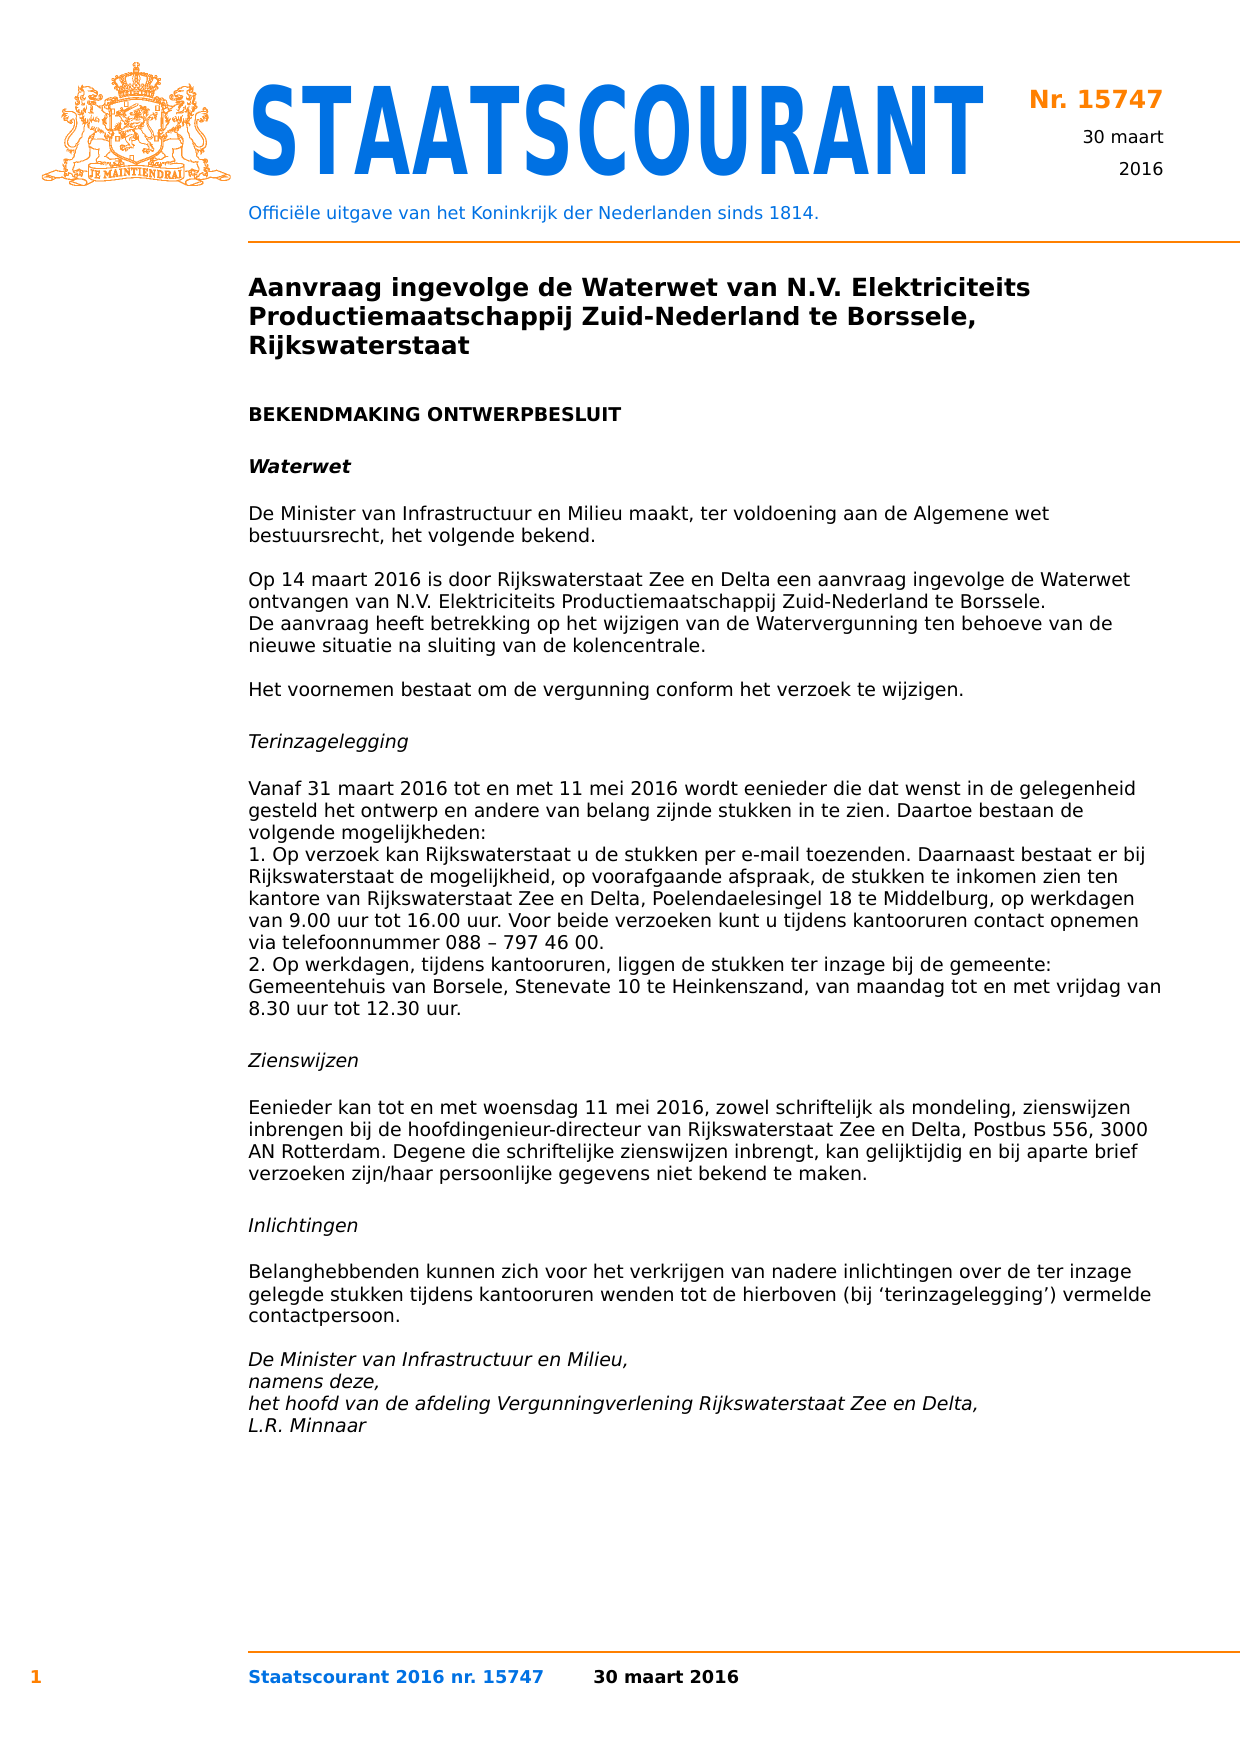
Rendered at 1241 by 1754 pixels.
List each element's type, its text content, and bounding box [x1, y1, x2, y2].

table_cell 30 maart [998, 121, 1240, 153]
picture [41, 62, 231, 186]
text De aanvraag heeft betrekking op het wijzigen van de Watervergunning ten behoeve van de nieuwe situatie na sluiting van de kolencentrale. [248, 613, 1163, 657]
text Vanaf 31 maart 2016 tot en met 11 mei 2016 wordt eenieder die dat wenst in de gelegenheid gesteld het ontwerp en andere van belang zijnde stukken in te zien. Daartoe bestaan de volgende mogelijkheden: [248, 778, 1163, 844]
text De Minister van Infrastructuur en Milieu maakt, ter voldoening aan de Algemene wet bestuursrecht, het volgende bekend. [248, 503, 1163, 547]
subtitle Terinzagelegging [248, 731, 1163, 753]
subtitle BEKENDMAKING ONTWERPBESLUIT [248, 404, 1163, 426]
text Eenieder kan tot en met woensdag 11 mei 2016, zowel schriftelijk als mondeling, zienswijzen inbrengen bij de hoofdingenieur-directeur van Rijkswaterstaat Zee en Delta, Postbus 556, 3000 AN Rotterdam. Degene die schriftelijke zienswijzen inbrengt, kan gelijktijdig en bij aparte brief verzoeken zijn/haar persoonlijke gegevens niet bekend te maken. [248, 1097, 1163, 1184]
text De Minister van Infrastructuur en Milieu, namens deze, het hoofd van de afdeling Vergunningverlening Rijkswaterstaat Zee en Delta, L.R. Minnaar [248, 1349, 1163, 1437]
subtitle Waterwet [248, 456, 1163, 478]
text 1. Op verzoek kan Rijkswaterstaat u de stukken per e-mail toezenden. Daarnaast bestaat er bij Rijkswaterstaat de mogelijkheid, op voorafgaande afspraak, de stukken te inkomen zien ten kantore van Rijkswaterstaat Zee en Delta, Poelendaelesingel 18 te Middelburg, op werkdagen van 9.00 uur tot 16.00 uur. Voor beide verzoeken kunt u tijdens kantooruren contact opnemen via telefoonnummer 088 – 797 46 00. [248, 844, 1163, 954]
text 2. Op werkdagen, tijdens kantooruren, liggen de stukken ter inzage bij de gemeente: Gemeentehuis van Borsele, Stenevate 10 te Heinkenszand, van maandag tot en met vrijdag van 8.30 uur tot 12.30 uur. [248, 954, 1163, 1019]
table_cell 2016 [998, 153, 1240, 203]
subtitle Inlichtingen [248, 1214, 1163, 1236]
subtitle Aanvraag ingevolge de Waterwet van N.V. Elektriciteits Productiemaatschappij Zuid-Nederland te Borssele, Rijkswaterstaat [248, 273, 1163, 361]
text Belanghebbenden kunnen zich voor het verkrijgen van nadere inlichtingen over de ter inzage gelegde stukken tijdens kantooruren wenden tot de hierboven (bij ‘terinzagelegging’) vermelde contactpersoon. [248, 1261, 1163, 1327]
subtitle Zienswijzen [248, 1049, 1163, 1072]
text Op 14 maart 2016 is door Rijkswaterstaat Zee en Delta een aanvraag ingevolge de Waterwet ontvangen van N.V. Elektriciteits Productiemaatschappij Zuid-Nederland te Borssele. [248, 569, 1163, 613]
table_header STAATSCOURANT [248, 62, 998, 203]
table_header Nr. 15747 [998, 62, 1240, 121]
text Het voornemen bestaat om de vergunning conform het verzoek te wijzigen. [248, 679, 1163, 701]
table_header [25, 62, 248, 241]
table_cell Officiële uitgave van het Koninkrijk der Nederlanden sinds 1814. [248, 203, 1240, 241]
